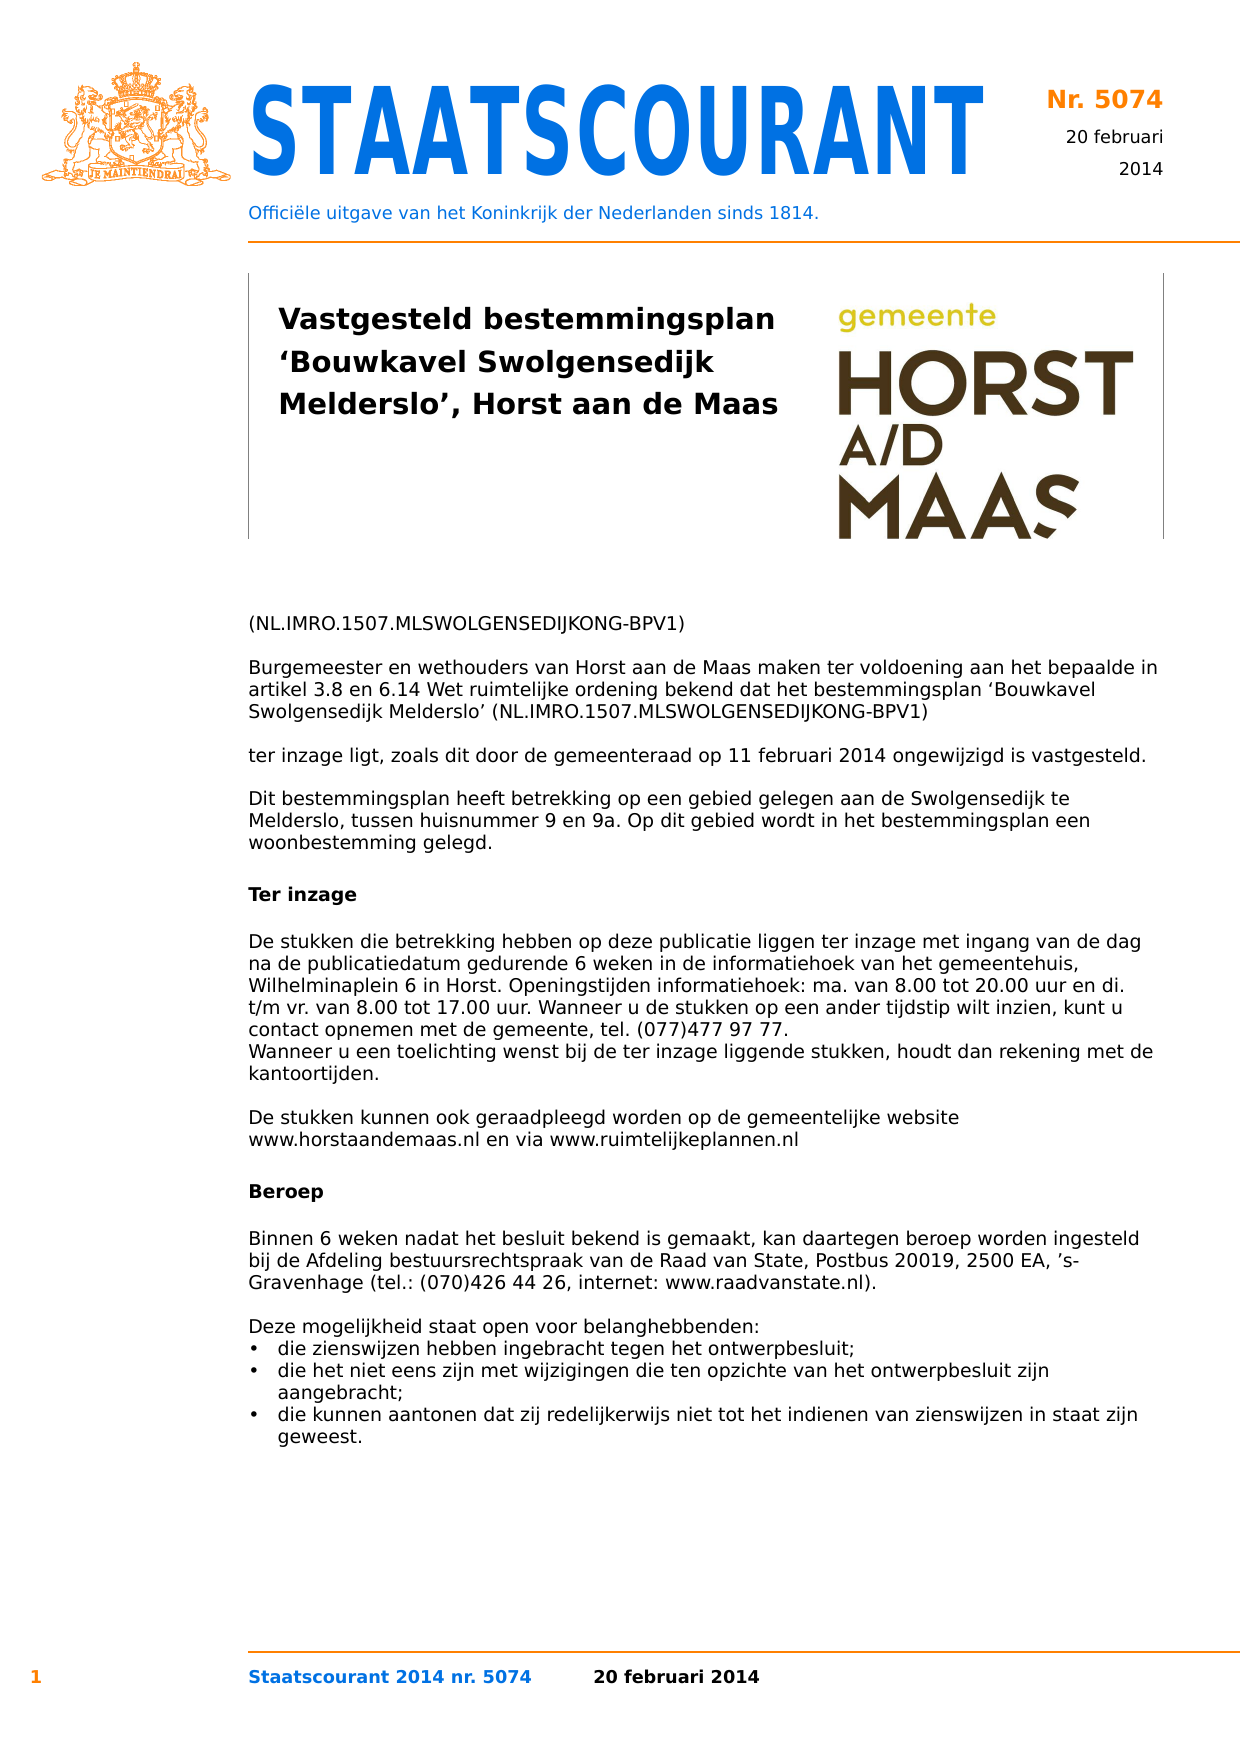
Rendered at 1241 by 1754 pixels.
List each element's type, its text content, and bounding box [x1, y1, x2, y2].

picture [41, 62, 231, 186]
text Wanneer u een toelichting wenst bij de ter inzage liggende stukken, houdt dan rekening met de kantoortijden. [248, 1041, 1163, 1085]
picture [838, 302, 1134, 539]
text • die kunnen aantonen dat zij redelijkerwijs niet tot het indienen van zienswijzen in staat zijn geweest. [248, 1404, 1163, 1448]
text (NL.IMRO.1507.MLSWOLGENSEDIJKONG-BPV1) [248, 613, 1163, 635]
subtitle Ter inzage [248, 884, 1163, 906]
text Deze mogelijkheid staat open voor belanghebbenden: [248, 1316, 1163, 1338]
subtitle Vastgesteld bestemmingsplan ‘Bouwkavel Swolgensedijk Melderslo’, Horst aan de Maas [249, 273, 1163, 539]
text • die zienswijzen hebben ingebracht tegen het ontwerpbesluit; [248, 1338, 1163, 1360]
text Dit bestemmingsplan heeft betrekking op een gebied gelegen aan de Swolgensedijk te Melderslo, tussen huisnummer 9 en 9a. Op dit gebied wordt in het bestemmingsplan een woonbestemming gelegd. [248, 788, 1163, 854]
text Burgemeester en wethouders van Horst aan de Maas maken ter voldoening aan het bepaalde in artikel 3.8 en 6.14 Wet ruimtelijke ordening bekend dat het bestemmingsplan ‘Bouwkavel Swolgensedijk Melderslo’ (NL.IMRO.1507.MLSWOLGENSEDIJKONG-BPV1) [248, 657, 1163, 723]
text De stukken die betrekking hebben op deze publicatie liggen ter inzage met ingang van de dag na de publicatiedatum gedurende 6 weken in de informatiehoek van het gemeentehuis, Wilhelminaplein 6 in Horst. Openingstijden informatiehoek: ma. van 8.00 tot 20.00 uur en di. t/m vr. van 8.00 tot 17.00 uur. Wanneer u de stukken op een ander tijdstip wilt inzien, kunt u contact opnemen met de gemeente, tel. (077)477 97 77. [248, 931, 1163, 1041]
table_header Nr. 5074 [998, 62, 1240, 121]
text Binnen 6 weken nadat het besluit bekend is gemaakt, kan daartegen beroep worden ingesteld bij de Afdeling bestuursrechtspraak van de Raad van State, Postbus 20019, 2500 EA, ’s-Gravenhage (tel.: (070)426 44 26, internet: www.raadvanstate.nl). [248, 1228, 1163, 1294]
text • die het niet eens zijn met wijzigingen die ten opzichte van het ontwerpbesluit zijn aangebracht; [248, 1360, 1163, 1404]
subtitle Beroep [248, 1181, 1163, 1203]
text De stukken kunnen ook geraadpleegd worden op de gemeentelijke website www.horstaandemaas.nl en via www.ruimtelijkeplannen.nl [248, 1107, 1163, 1151]
table_cell 20 februari [998, 121, 1240, 153]
table_header [25, 62, 248, 241]
table_header STAATSCOURANT [248, 62, 998, 203]
table_cell Officiële uitgave van het Koninkrijk der Nederlanden sinds 1814. [248, 203, 1240, 241]
text ter inzage ligt, zoals dit door de gemeenteraad op 11 februari 2014 ongewijzigd is vastgesteld. [248, 744, 1163, 766]
table_cell 2014 [998, 153, 1240, 203]
